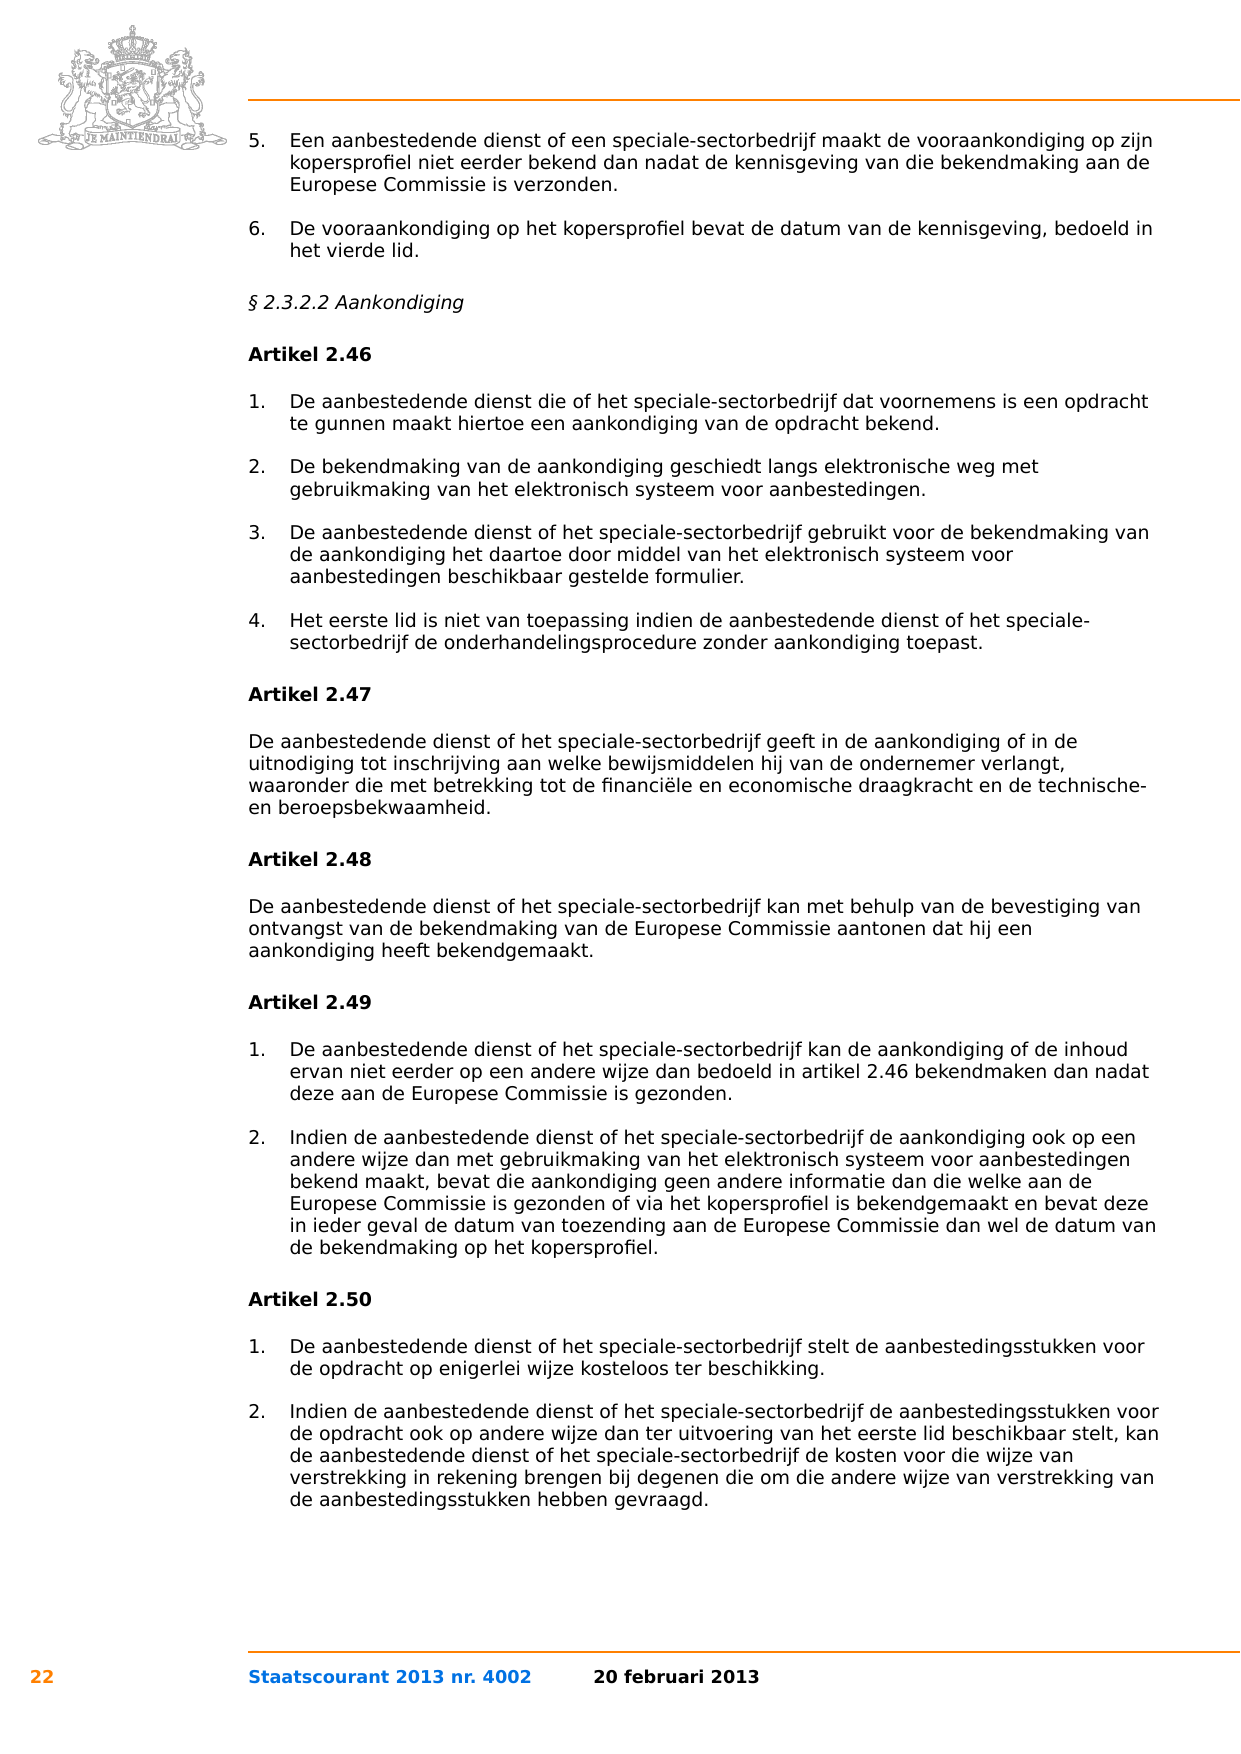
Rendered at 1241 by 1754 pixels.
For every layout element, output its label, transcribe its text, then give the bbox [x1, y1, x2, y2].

text 2. Indien de aanbestedende dienst of het speciale-sectorbedrijf de aankondiging ook op een andere wijze dan met gebruikmaking van het elektronisch systeem voor aanbestedingen bekend maakt, bevat die aankondiging geen andere informatie dan die welke aan de Europese Commissie is gezonden of via het kopersprofiel is bekendgemaakt en bevat deze in ieder geval de datum van toezending aan de Europese Commissie dan wel de datum van de bekendmaking op het kopersprofiel. [248, 1127, 1163, 1258]
text 4. Het eerste lid is niet van toepassing indien de aanbestedende dienst of het speciale-sectorbedrijf de onderhandelingsprocedure zonder aankondiging toepast. [248, 610, 1163, 654]
subtitle Artikel 2.50 [248, 1288, 1163, 1311]
text 5. Een aanbestedende dienst of een speciale-sectorbedrijf maakt de vooraankondiging op zijn kopersprofiel niet eerder bekend dan nadat de kennisgeving van die bekendmaking aan de Europese Commissie is verzonden. [248, 130, 1163, 196]
subtitle Artikel 2.48 [248, 849, 1163, 871]
text 6. De vooraankondiging op het kopersprofiel bevat de datum van de kennisgeving, bedoeld in het vierde lid. [248, 218, 1163, 262]
subtitle Artikel 2.49 [248, 992, 1163, 1014]
text 1. De aanbestedende dienst of het speciale-sectorbedrijf kan de aankondiging of de inhoud ervan niet eerder op een andere wijze dan bedoeld in artikel 2.46 bekendmaken dan nadat deze aan de Europese Commissie is gezonden. [248, 1039, 1163, 1105]
text De aanbestedende dienst of het speciale-sectorbedrijf kan met behulp van de bevestiging van ontvangst van de bekendmaking van de Europese Commissie aantonen dat hij een aankondiging heeft bekendgemaakt. [248, 896, 1163, 962]
text De aanbestedende dienst of het speciale-sectorbedrijf geeft in de aankondiging of in de uitnodiging tot inschrijving aan welke bewijsmiddelen hij van de ondernemer verlangt, waaronder die met betrekking tot de financiële en economische draagkracht en de technische- en beroepsbekwaamheid. [248, 731, 1163, 819]
picture [38, 25, 227, 150]
text 1. De aanbestedende dienst of het speciale-sectorbedrijf stelt de aanbestedingsstukken voor de opdracht op enigerlei wijze kosteloos ter beschikking. [248, 1336, 1163, 1379]
text 3. De aanbestedende dienst of het speciale-sectorbedrijf gebruikt voor de bekendmaking van de aankondiging het daartoe door middel van het elektronisch systeem voor aanbestedingen beschikbaar gestelde formulier. [248, 522, 1163, 588]
subtitle § 2.3.2.2 Aankondiging [248, 292, 1163, 314]
text 2. De bekendmaking van de aankondiging geschiedt langs elektronische weg met gebruikmaking van het elektronisch systeem voor aanbestedingen. [248, 456, 1163, 500]
text 2. Indien de aanbestedende dienst of het speciale-sectorbedrijf de aanbestedingsstukken voor de opdracht ook op andere wijze dan ter uitvoering van het eerste lid beschikbaar stelt, kan de aanbestedende dienst of het speciale-sectorbedrijf de kosten voor die wijze van verstrekking in rekening brengen bij degenen die om die andere wijze van verstrekking van de aanbestedingsstukken hebben gevraagd. [248, 1401, 1163, 1511]
subtitle Artikel 2.47 [248, 684, 1163, 706]
text 1. De aanbestedende dienst die of het speciale-sectorbedrijf dat voornemens is een opdracht te gunnen maakt hiertoe een aankondiging van de opdracht bekend. [248, 391, 1163, 434]
subtitle Artikel 2.46 [248, 344, 1163, 366]
